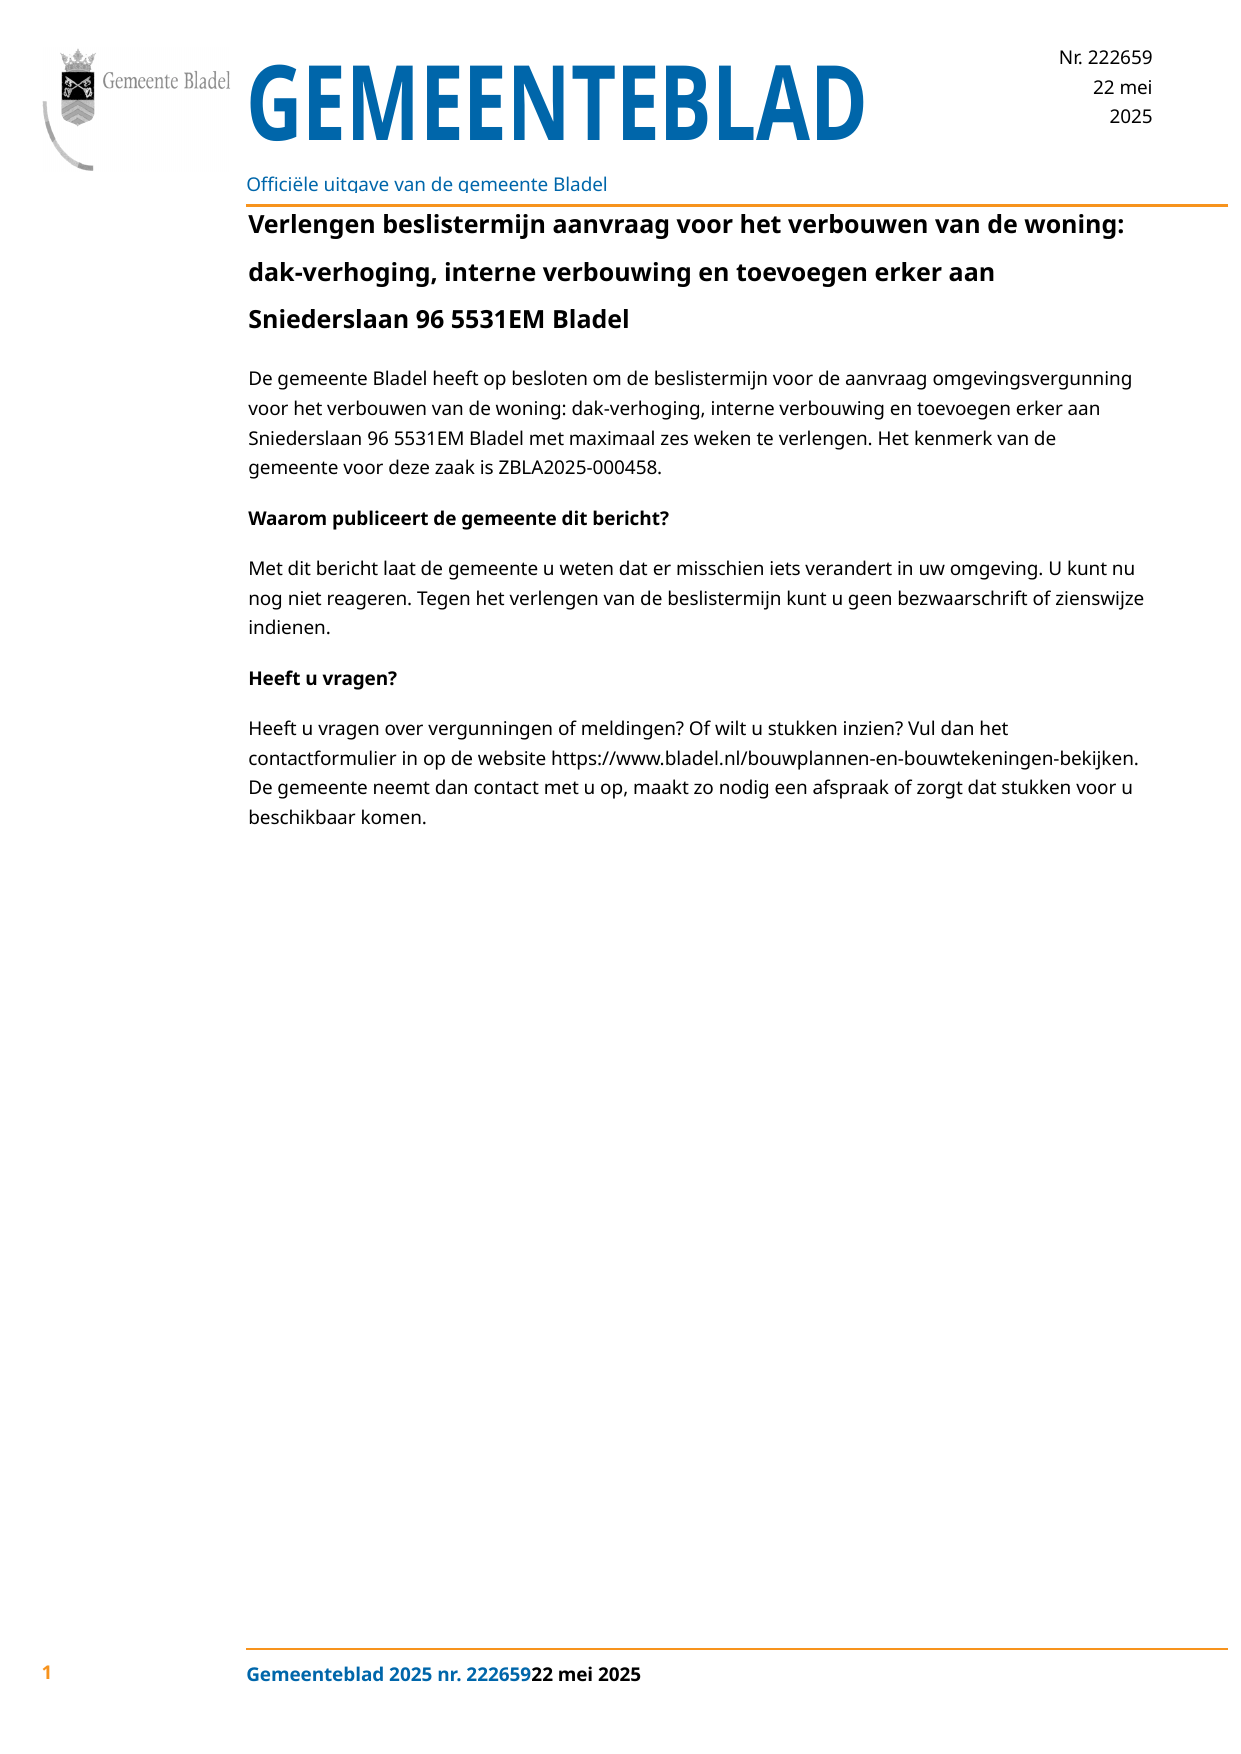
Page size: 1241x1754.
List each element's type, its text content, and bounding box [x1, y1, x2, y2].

text Heeft u vragen? [248, 665, 1152, 690]
text Heeft u vragen over vergunningen of meldingen? Of wilt u stukken inzien? Vul dan het contactformulier in op de website https://www.bladel.nl/bouwplannen-en-bouwtekeningen-bekijken. De gemeente neemt dan contact met u op, maakt zo nodig een afspraak of zorgt dat stukken voor u beschikbaar komen. [248, 715, 1152, 829]
text Met dit bericht laat de gemeente u weten dat er misschien iets verandert in uw omgeving. U kunt nu nog niet reageren. Tegen het verlengen van de beslistermijn kunt u geen bezwaarschrift of zienswijze indienen. [248, 555, 1152, 640]
text Waarom publiceert de gemeente dit bericht? [248, 505, 1152, 530]
text De gemeente Bladel heeft op besloten om de beslistermijn voor de aanvraag omgevingsvergunning voor het verbouwen van de woning: dak-verhoging, interne verbouwing en toevoegen erker aan Sniederslaan 96 5531EM Bladel met maximaal zes weken te verlengen. Het kenmerk van de gemeente voor deze zaak is ZBLA2025-000458. [248, 366, 1152, 480]
text Verlengen beslistermijn aanvraag voor het verbouwen van de woning: dak-verhoging, interne verbouwing en toevoegen erker aan Sniederslaan 96 5531EM Bladel [248, 207, 1152, 336]
picture [41, 47, 231, 172]
